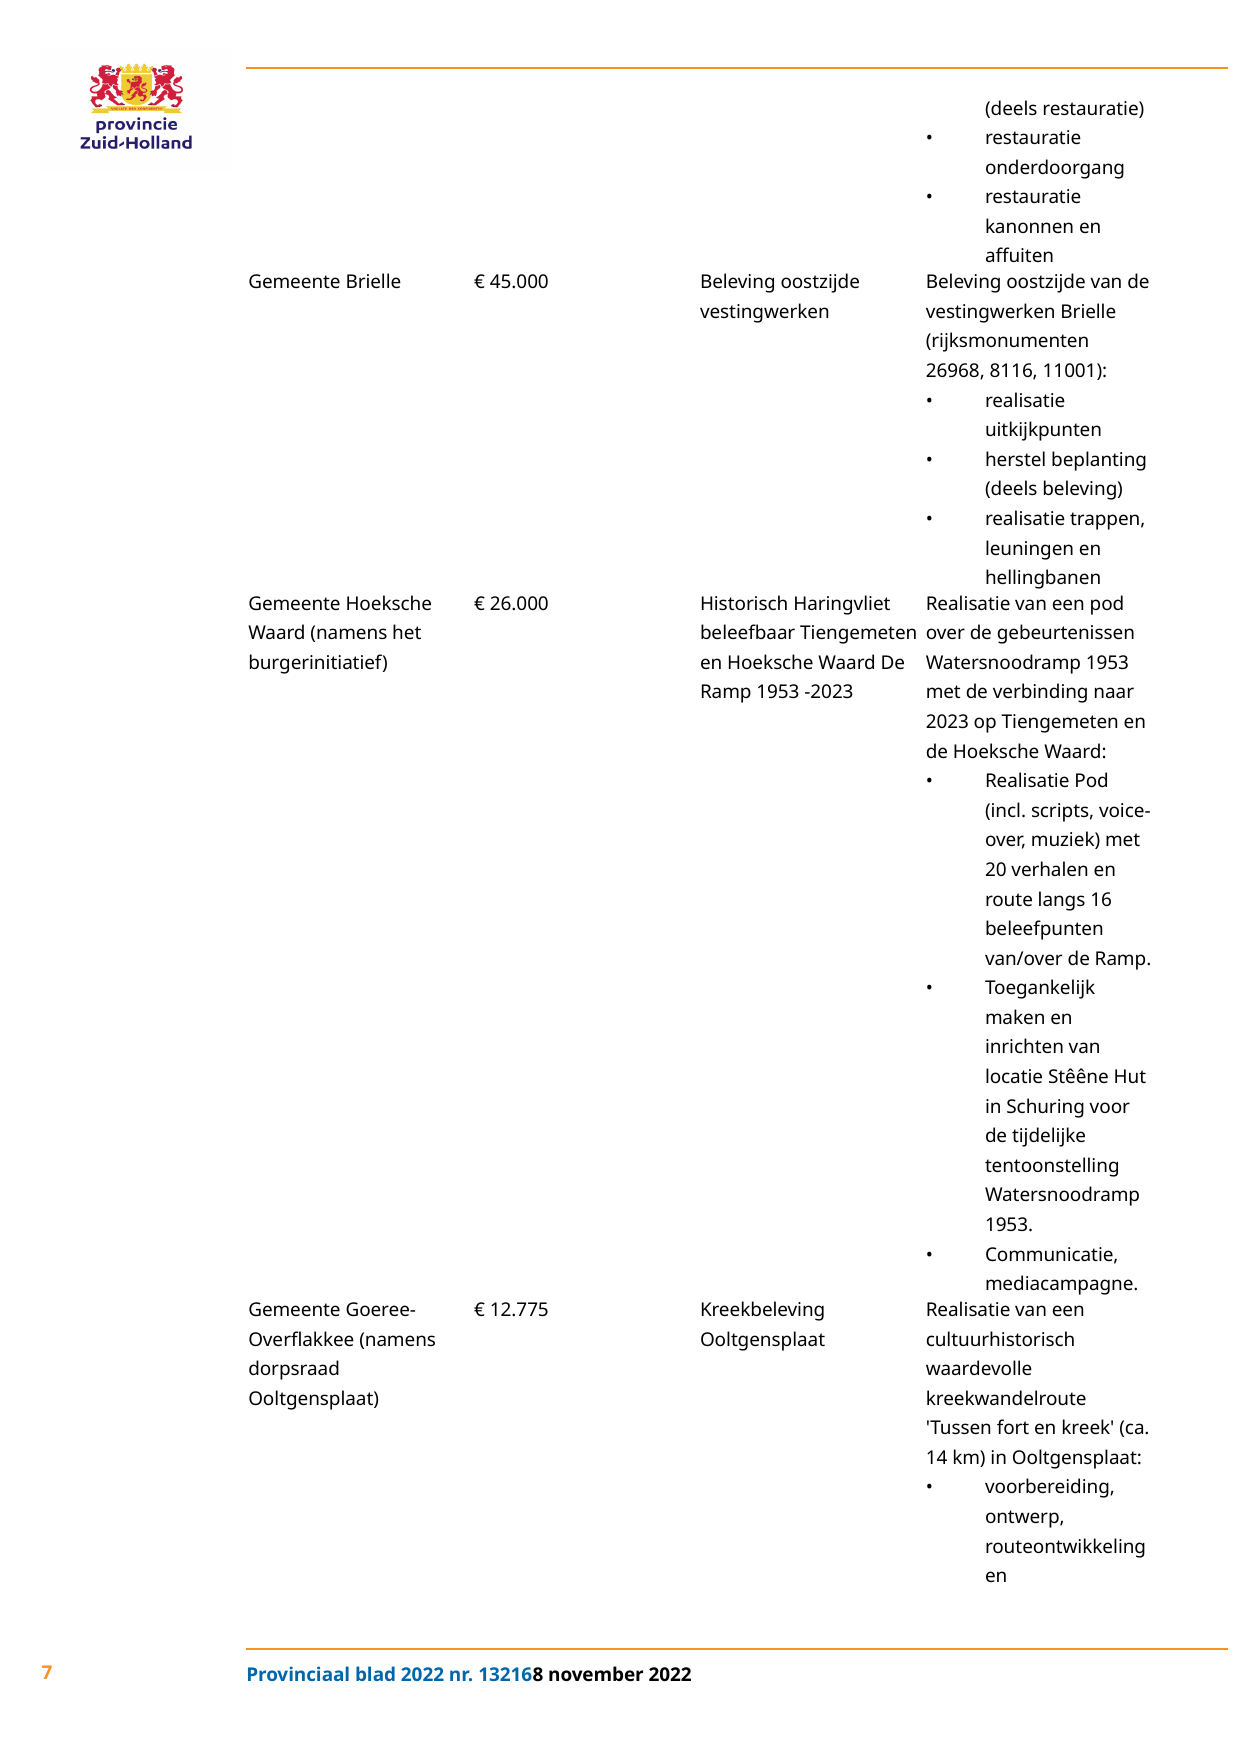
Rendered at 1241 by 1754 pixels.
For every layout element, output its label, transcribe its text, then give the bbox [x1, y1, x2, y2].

table_cell Kreekbeleving Ooltgensplaat [700, 1296, 926, 1588]
table_cell € 12.775 [474, 1296, 700, 1588]
table_cell Beleving oostzijde vestingwerken [700, 269, 926, 590]
table_cell Historisch Haringvliet beleefbaar Tiengemeten en Hoeksche Waard De Ramp 1953 -2023 [700, 590, 926, 1296]
table_cell [248, 95, 474, 268]
table_cell [700, 95, 926, 268]
table_cell Gemeente Brielle [248, 269, 474, 590]
table_cell Gemeente Hoeksche Waard (namens het burgerinitiatief) [248, 590, 474, 1296]
table_cell € 45.000 [474, 269, 700, 590]
table_cell (deels restauratie) restauratie onderdoorgang restauratie kanonnen en affuiten [926, 95, 1152, 268]
picture [41, 47, 231, 172]
table_cell Realisatie van een pod over de gebeurtenissen Watersnoodramp 1953 met de verbinding naar 2023 op Tiengemeten en de Hoeksche Waard: Realisatie Pod (incl. scripts, voice-over, muziek) met 20 verhalen en route langs 16 beleefpunten van/over de Ramp. Toegankelijk maken en inrichten van locatie Stêêne Hut in Schuring voor de tijdelijke tentoonstelling Watersnoodramp 1953. Communicatie, mediacampagne. [926, 590, 1152, 1296]
table_cell Gemeente Goeree-Overflakkee (namens dorpsraad Ooltgensplaat) [248, 1296, 474, 1588]
table_cell € 26.000 [474, 590, 700, 1296]
table_cell [474, 95, 700, 268]
table_cell Beleving oostzijde van de vestingwerken Brielle (rijksmonumenten 26968, 8116, 11001): realisatie uitkijkpunten herstel beplanting (deels beleving) realisatie trappen, leuningen en hellingbanen [926, 269, 1152, 590]
table_cell Realisatie van een cultuurhistorisch waardevolle kreekwandelroute 'Tussen fort en kreek' (ca. 14 km) in Ooltgensplaat: voorbereiding, ontwerp, routeontwikkeling en [926, 1296, 1152, 1588]
